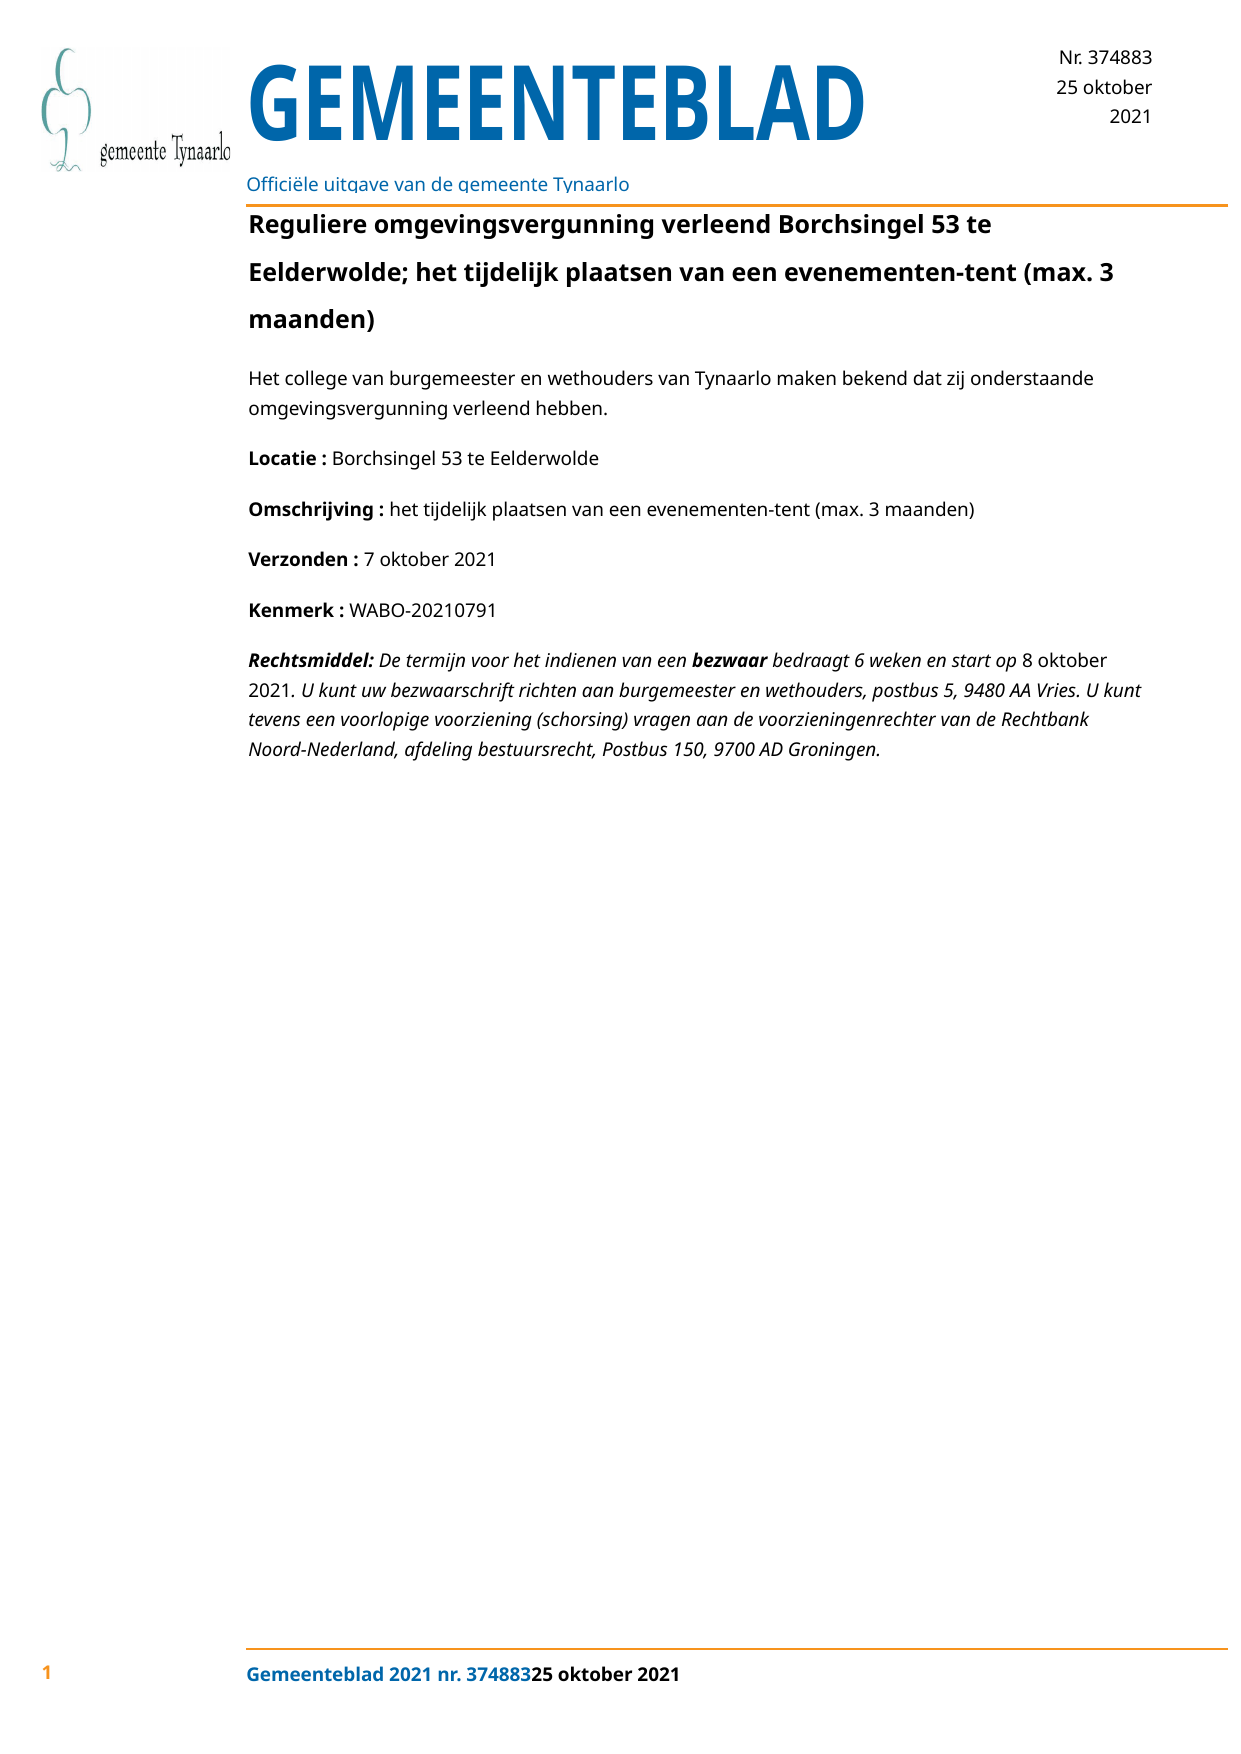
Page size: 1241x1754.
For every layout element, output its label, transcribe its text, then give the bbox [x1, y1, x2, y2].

text Rechtsmiddel: De termijn voor het indienen van een bezwaar bedraagt 6 weken en start op 8 oktober 2021. U kunt uw bezwaarschrift richten aan burgemeester en wethouders, postbus 5, 9480 AA Vries. U kunt tevens een voorlopige voorziening (schorsing) vragen aan de voorzieningenrechter van de Rechtbank Noord-Nederland, afdeling bestuursrecht, Postbus 150, 9700 AD Groningen. [248, 647, 1152, 762]
text Omschrijving : het tijdelijk plaatsen van een evenementen-tent (max. 3 maanden) [248, 496, 1152, 522]
text Verzonden : 7 oktober 2021 [248, 546, 1152, 572]
text Locatie : Borchsingel 53 te Eelderwolde [248, 446, 1152, 471]
text Het college van burgemeester en wethouders van Tynaarlo maken bekend dat zij onderstaande omgevingsvergunning verleend hebben. [248, 366, 1152, 421]
picture [41, 47, 231, 172]
text Reguliere omgevingsvergunning verleend Borchsingel 53 te Eelderwolde; het tijdelijk plaatsen van een evenementen-tent (max. 3 maanden) [248, 207, 1152, 336]
text Kenmerk : WABO-20210791 [248, 597, 1152, 622]
